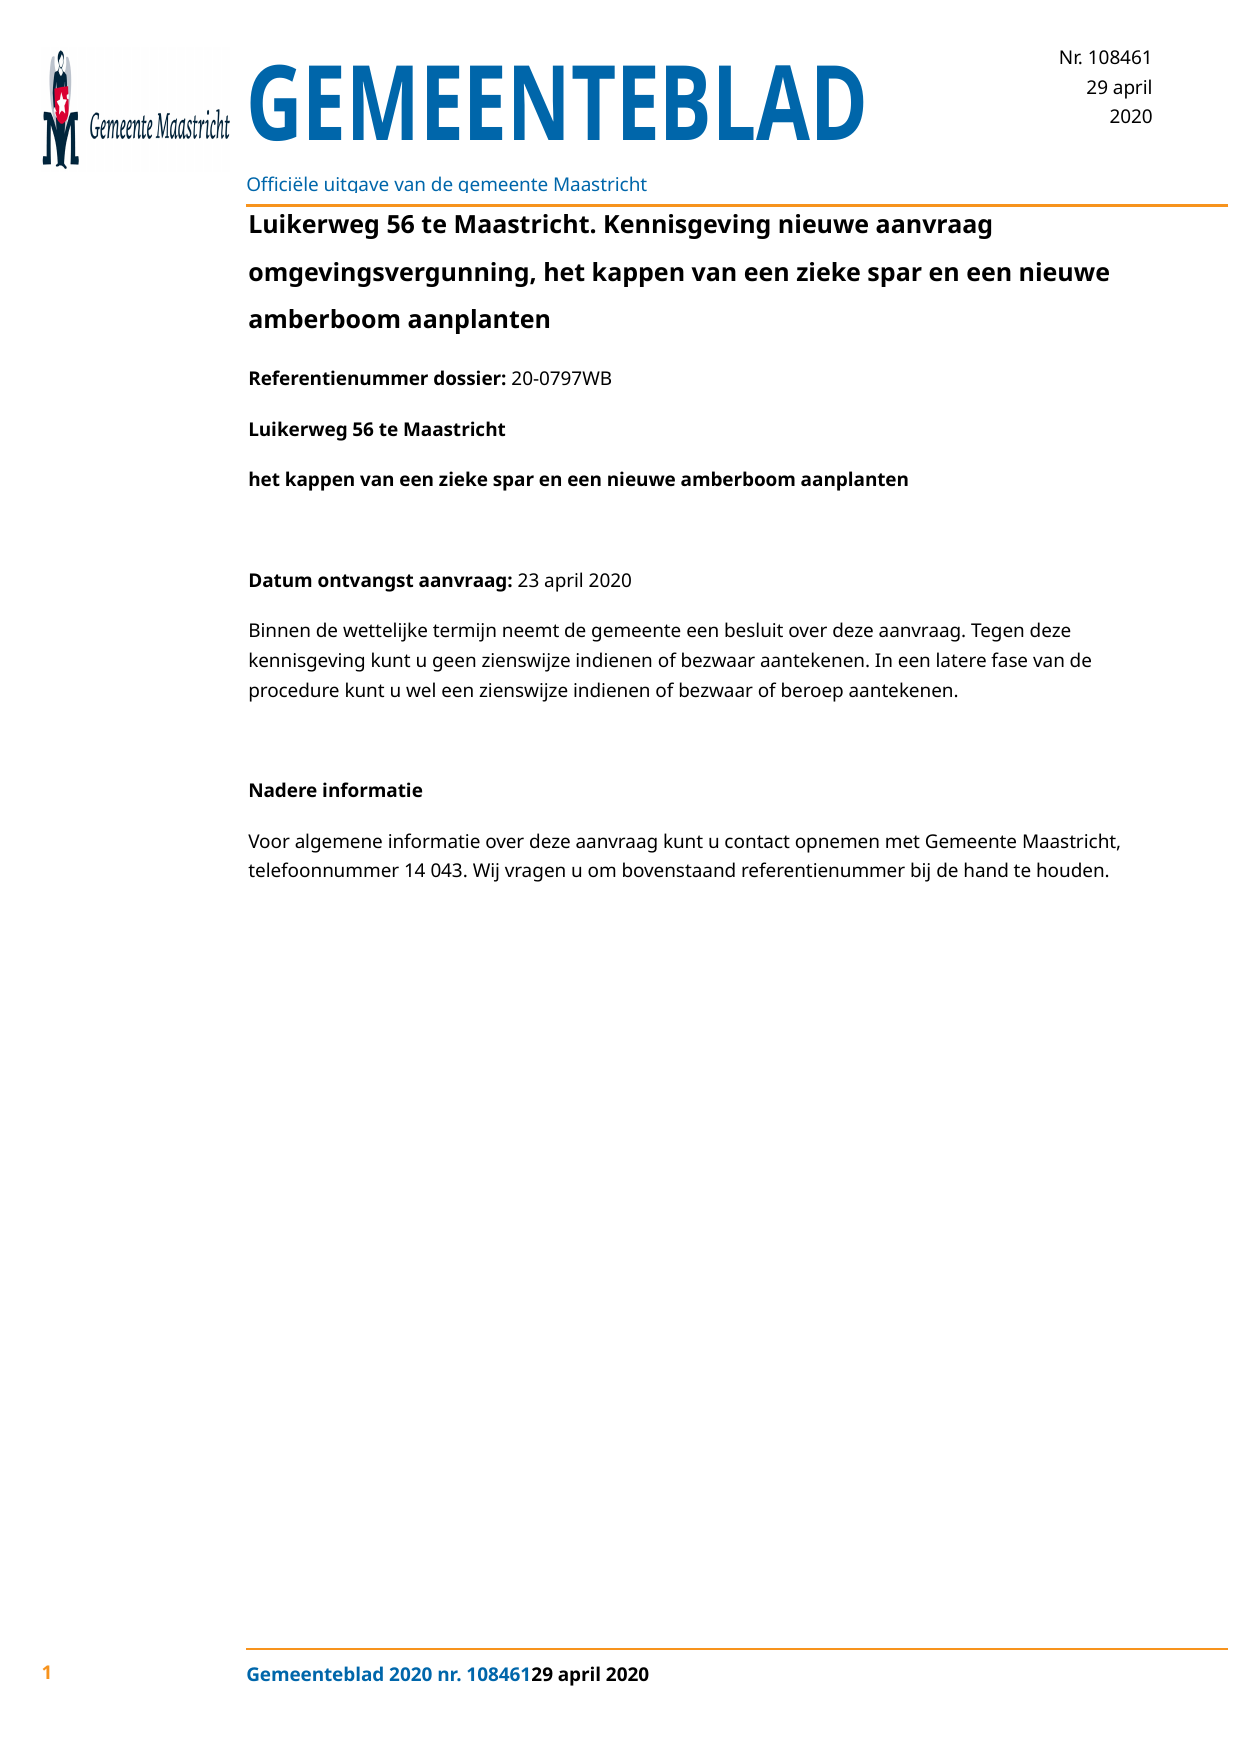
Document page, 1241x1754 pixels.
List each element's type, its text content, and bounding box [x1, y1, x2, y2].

text Datum ontvangst aanvraag: 23 april 2020 [248, 567, 1152, 593]
text Voor algemene informatie over deze aanvraag kunt u contact opnemen met Gemeente Maastricht, telefoonnummer 14 043. Wij vragen u om bovenstaand referentienummer bij de hand te houden. [248, 828, 1152, 883]
text Luikerweg 56 te Maastricht [248, 416, 1152, 442]
text Luikerweg 56 te Maastricht. Kennisgeving nieuwe aanvraag omgevingsvergunning, het kappen van een zieke spar en een nieuwe amberboom aanplanten [248, 207, 1152, 336]
text Nadere informatie [248, 778, 1152, 803]
text Referentienummer dossier: 20-0797WB [248, 366, 1152, 391]
text het kappen van een zieke spar en een nieuwe amberboom aanplanten [248, 466, 1152, 492]
picture [41, 47, 231, 172]
text Binnen de wettelijke termijn neemt de gemeente een besluit over deze aanvraag. Tegen deze kennisgeving kunt u geen zienswijze indienen of bezwaar aantekenen. In een latere fase van de procedure kunt u wel een zienswijze indienen of bezwaar of beroep aantekenen. [248, 618, 1152, 702]
